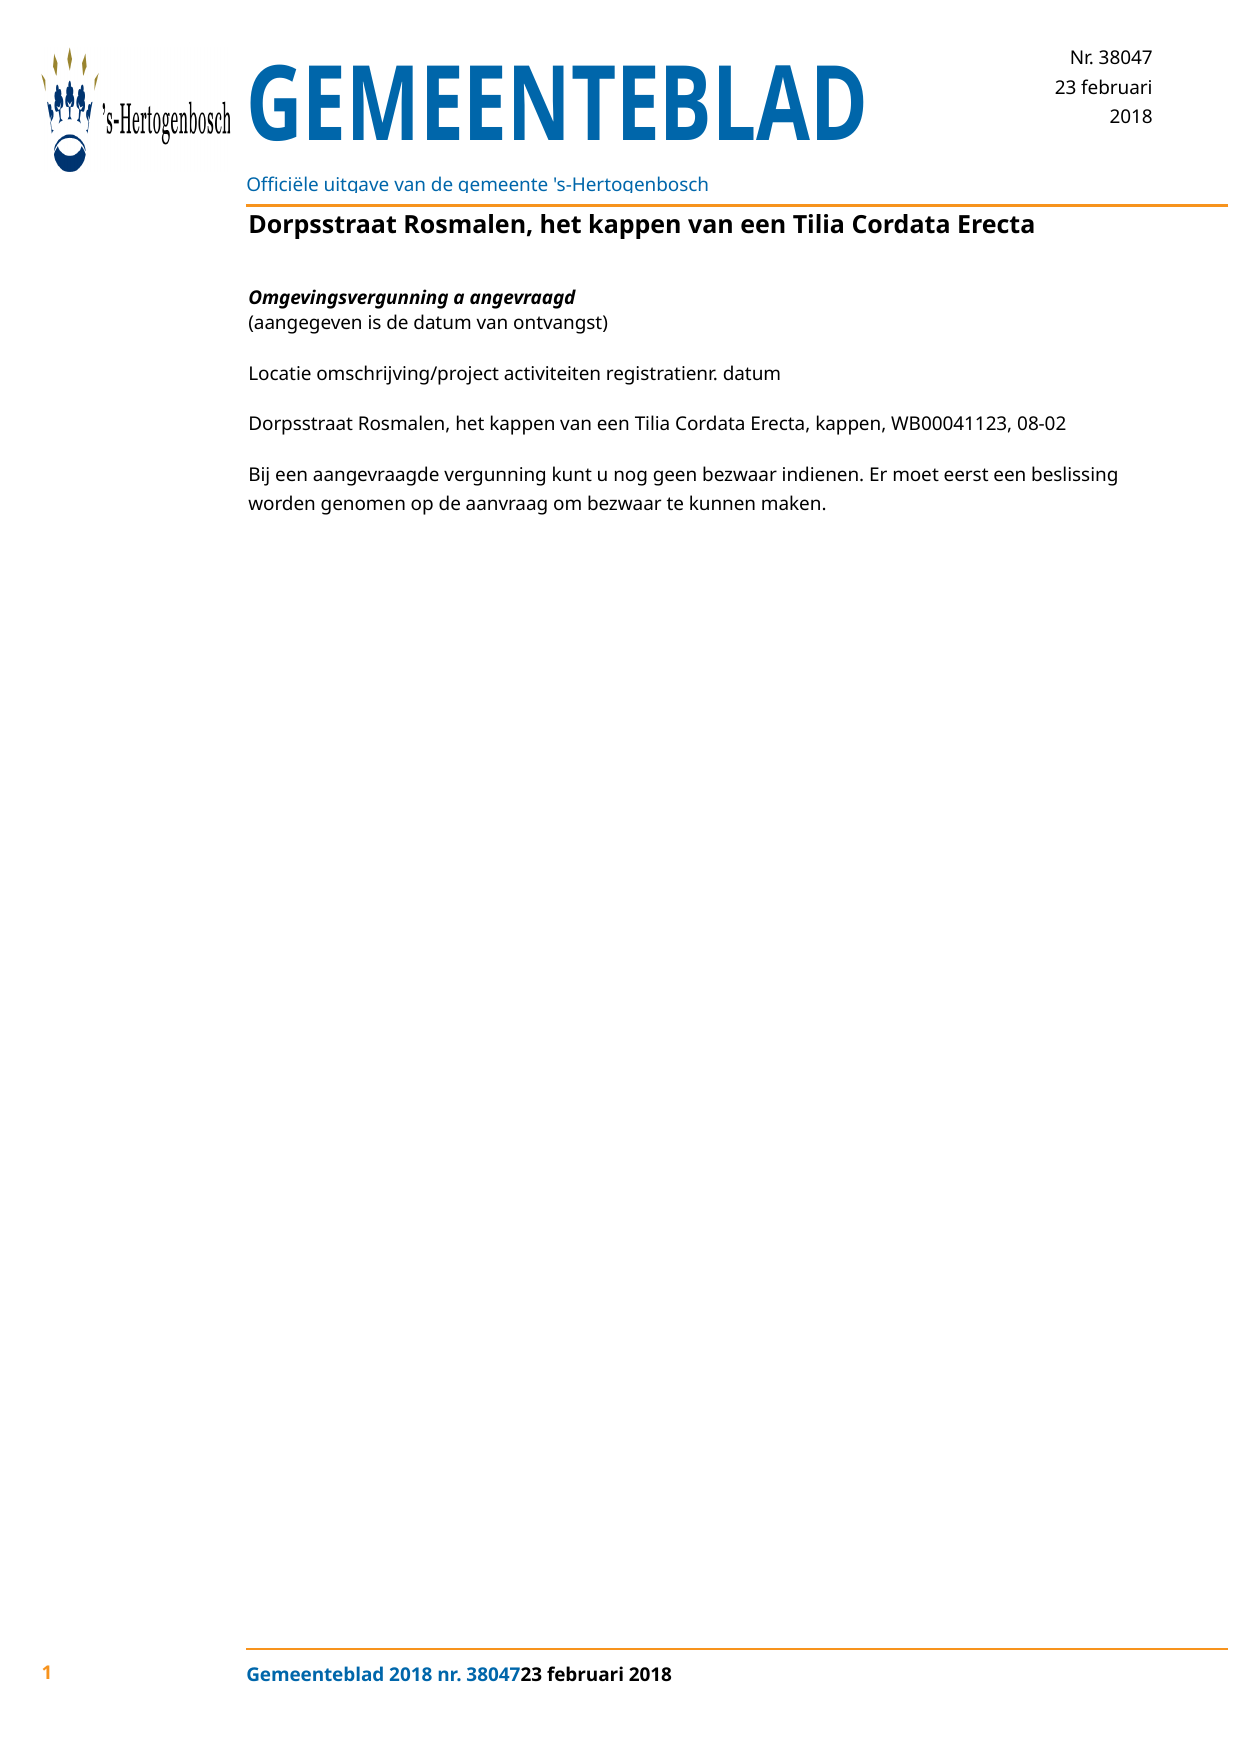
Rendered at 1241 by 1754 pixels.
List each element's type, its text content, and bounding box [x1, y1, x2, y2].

text Omgevingsvergunning a angevraagd [248, 284, 1152, 309]
text Locatie omschrijving/project activiteiten registratienr. datum [248, 360, 1152, 386]
text Bij een aangevraagde vergunning kunt u nog geen bezwaar indienen. Er moet eerst een beslissing worden genomen op de aanvraag om bezwaar te kunnen maken. [248, 461, 1152, 516]
text Dorpsstraat Rosmalen, het kappen van een Tilia Cordata Erecta [248, 207, 1152, 241]
text (aangegeven is de datum van ontvangst) [248, 309, 1152, 335]
text Dorpsstraat Rosmalen, het kappen van een Tilia Cordata Erecta, kappen, WB00041123, 08-02 [248, 410, 1152, 436]
picture [41, 47, 231, 172]
